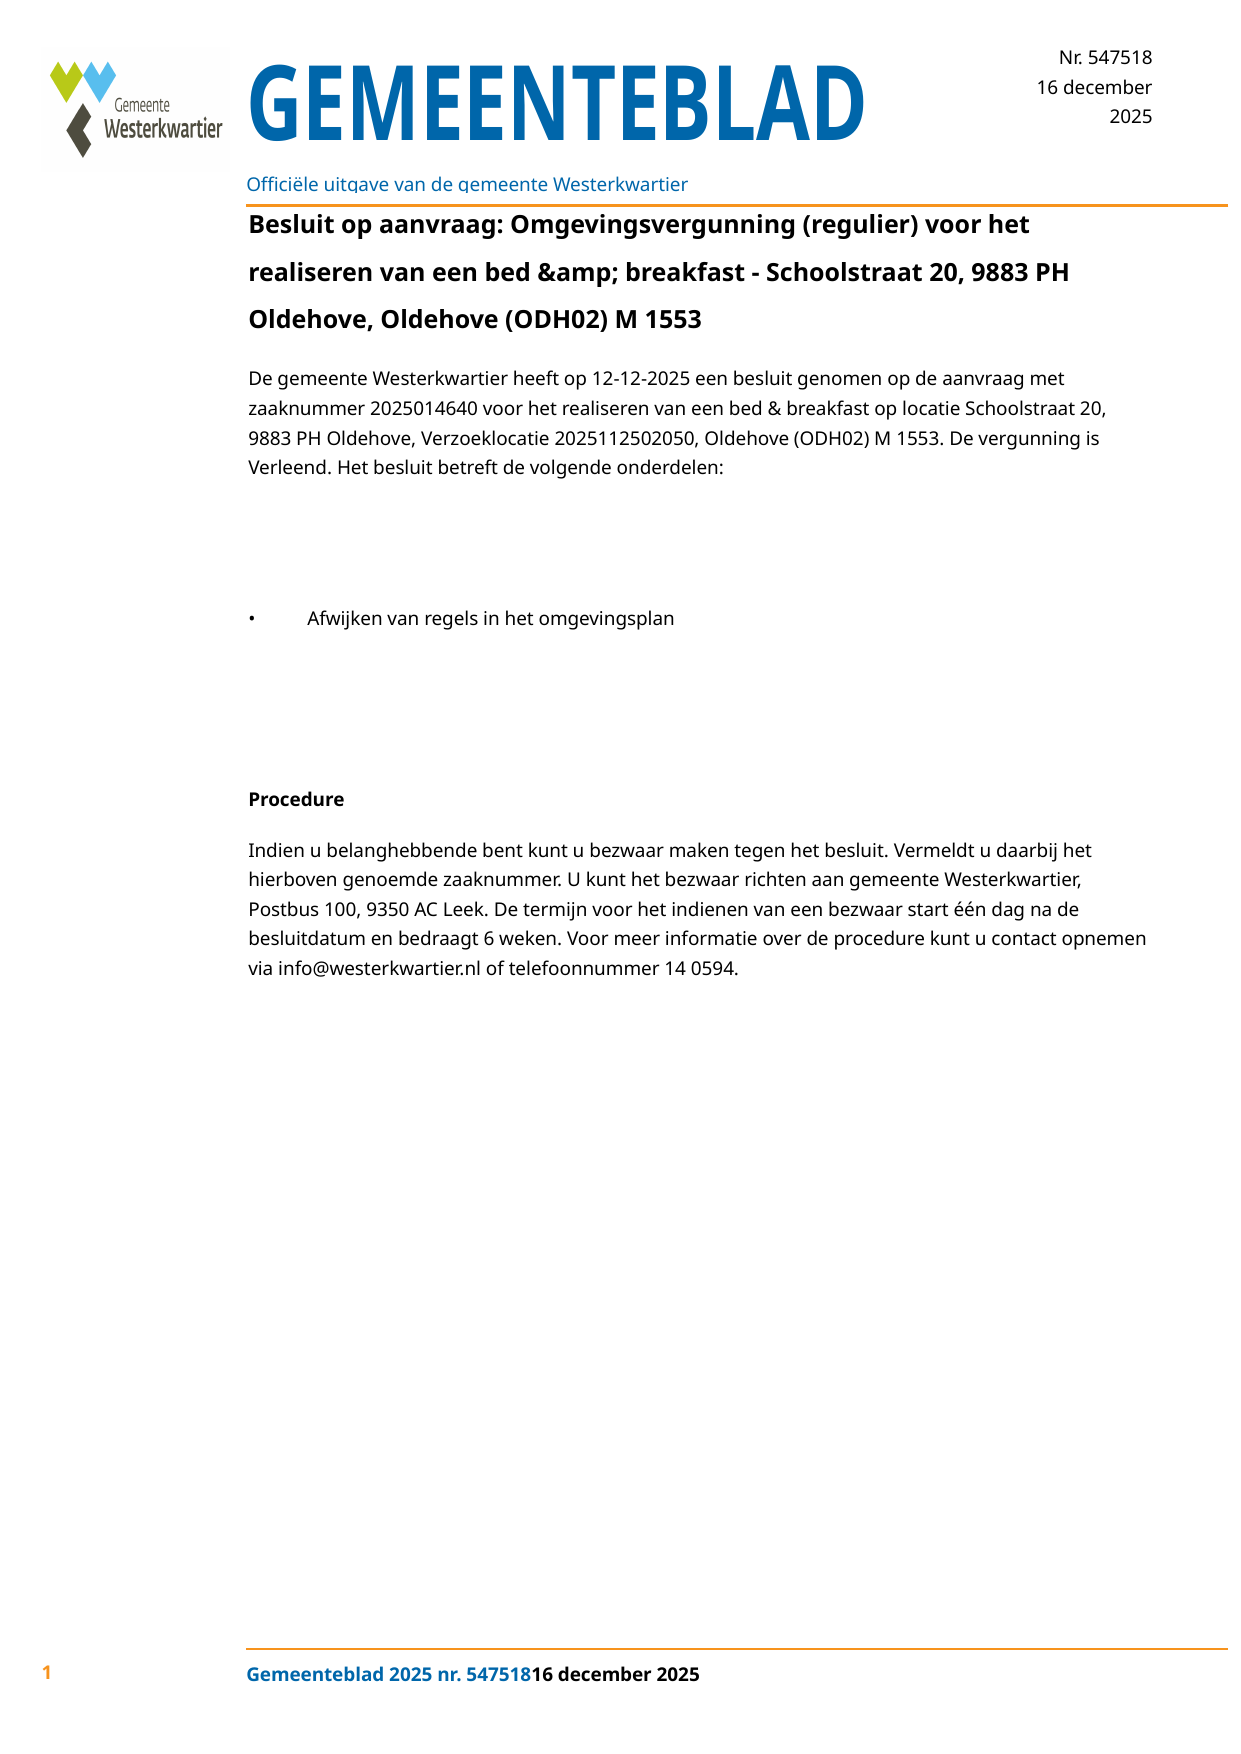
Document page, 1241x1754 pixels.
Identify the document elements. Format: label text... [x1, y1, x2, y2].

text Indien u belanghebbende bent kunt u bezwaar maken tegen het besluit. Vermeldt u daarbij het hierboven genoemde zaaknummer. U kunt het bezwaar richten aan gemeente Westerkwartier, Postbus 100, 9350 AC Leek. De termijn voor het indienen van een bezwaar start één dag na de besluitdatum en bedraagt 6 weken. Voor meer informatie over de procedure kunt u contact opnemen via info@westerkwartier.nl of telefoonnummer 14 0594. [248, 837, 1152, 981]
picture [41, 47, 231, 172]
list Afwijken van regels in het omgevingsplan [248, 606, 1152, 631]
text Procedure [248, 786, 1152, 812]
text De gemeente Westerkwartier heeft op 12-12-2025 een besluit genomen op de aanvraag met zaaknummer 2025014640 voor het realiseren van een bed & breakfast op locatie Schoolstraat 20, 9883 PH Oldehove, Verzoeklocatie 2025112502050, Oldehove (ODH02) M 1553. De vergunning is Verleend. Het besluit betreft de volgende onderdelen: [248, 366, 1152, 480]
text Besluit op aanvraag: Omgevingsvergunning (regulier) voor het realiseren van een bed &amp; breakfast - Schoolstraat 20, 9883 PH Oldehove, Oldehove (ODH02) M 1553 [248, 207, 1152, 336]
